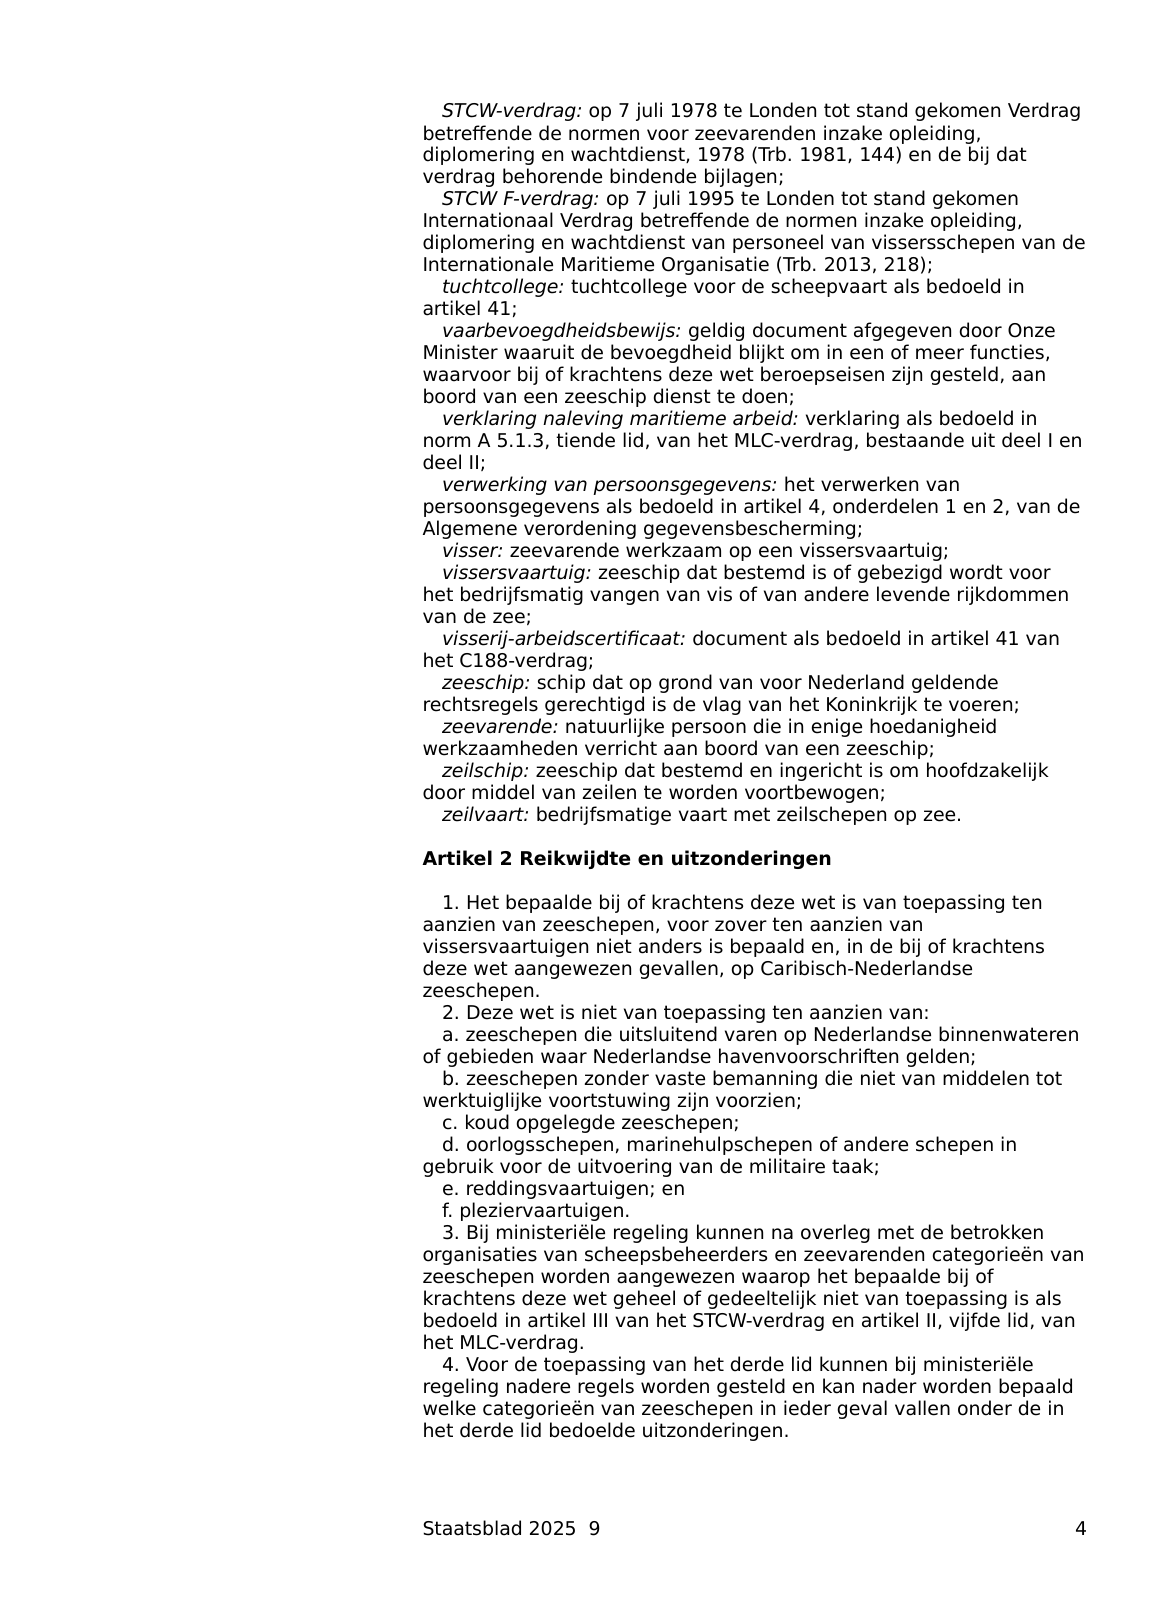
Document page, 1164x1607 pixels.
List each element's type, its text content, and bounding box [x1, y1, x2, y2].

text zeevarende: natuurlijke persoon die in enige hoedanigheid werkzaamheden verricht aan boord van een zeeschip; [422, 716, 1087, 760]
text STCW-verdrag: op 7 juli 1978 te Londen tot stand gekomen Verdrag betreffende de normen voor zeevarenden inzake opleiding, diplomering en wachtdienst, 1978 (Trb. 1981, 144) en de bij dat verdrag behorende bindende bijlagen; [422, 100, 1087, 188]
subtitle Artikel 2 Reikwijdte en uitzonderingen [422, 848, 1087, 870]
text visser: zeevarende werkzaam op een vissersvaartuig; [422, 540, 1087, 562]
text visserij-arbeidscertificaat: document als bedoeld in artikel 41 van het C188-verdrag; [422, 628, 1087, 672]
text b. zeeschepen zonder vaste bemanning die niet van middelen tot werktuiglijke voortstuwing zijn voorzien; [422, 1068, 1087, 1112]
text tuchtcollege: tuchtcollege voor de scheepvaart als bedoeld in artikel 41; [422, 276, 1087, 320]
text verwerking van persoonsgegevens: het verwerken van persoonsgegevens als bedoeld in artikel 4, onderdelen 1 en 2, van de Algemene verordening gegevensbescherming; [422, 474, 1087, 540]
text e. reddingsvaartuigen; en [422, 1178, 1087, 1200]
text 1. Het bepaalde bij of krachtens deze wet is van toepassing ten aanzien van zeeschepen, voor zover ten aanzien van vissersvaartuigen niet anders is bepaald en, in de bij of krachtens deze wet aangewezen gevallen, op Caribisch-Nederlandse zeeschepen. [422, 892, 1087, 1002]
text f. pleziervaartuigen. [422, 1200, 1087, 1222]
text 4. Voor de toepassing van het derde lid kunnen bij ministeriële regeling nadere regels worden gesteld en kan nader worden bepaald welke categorieën van zeeschepen in ieder geval vallen onder de in het derde lid bedoelde uitzonderingen. [422, 1354, 1087, 1442]
text zeilvaart: bedrijfsmatige vaart met zeilschepen op zee. [422, 804, 1087, 826]
text STCW F-verdrag: op 7 juli 1995 te Londen tot stand gekomen Internationaal Verdrag betreffende de normen inzake opleiding, diplomering en wachtdienst van personeel van vissersschepen van de Internationale Maritieme Organisatie (Trb. 2013, 218); [422, 188, 1087, 276]
text vissersvaartuig: zeeschip dat bestemd is of gebezigd wordt voor het bedrijfsmatig vangen van vis of van andere levende rijkdommen van de zee; [422, 562, 1087, 628]
text a. zeeschepen die uitsluitend varen op Nederlandse binnenwateren of gebieden waar Nederlandse havenvoorschriften gelden; [422, 1024, 1087, 1068]
text zeilschip: zeeschip dat bestemd en ingericht is om hoofdzakelijk door middel van zeilen te worden voortbewogen; [422, 760, 1087, 804]
text zeeschip: schip dat op grond van voor Nederland geldende rechtsregels gerechtigd is de vlag van het Koninkrijk te voeren; [422, 672, 1087, 716]
text c. koud opgelegde zeeschepen; [422, 1112, 1087, 1134]
text d. oorlogsschepen, marinehulpschepen of andere schepen in gebruik voor de uitvoering van de militaire taak; [422, 1134, 1087, 1178]
text verklaring naleving maritieme arbeid: verklaring als bedoeld in norm A 5.1.3, tiende lid, van het MLC-verdrag, bestaande uit deel I en deel II; [422, 408, 1087, 474]
text vaarbevoegdheidsbewijs: geldig document afgegeven door Onze Minister waaruit de bevoegdheid blijkt om in een of meer functies, waarvoor bij of krachtens deze wet beroepseisen zijn gesteld, aan boord van een zeeschip dienst te doen; [422, 320, 1087, 408]
text 3. Bij ministeriële regeling kunnen na overleg met de betrokken organisaties van scheepsbeheerders en zeevarenden categorieën van zeeschepen worden aangewezen waarop het bepaalde bij of krachtens deze wet geheel of gedeeltelijk niet van toepassing is als bedoeld in artikel III van het STCW-verdrag en artikel II, vijfde lid, van het MLC-verdrag. [422, 1222, 1087, 1354]
text 2. Deze wet is niet van toepassing ten aanzien van: [422, 1002, 1087, 1024]
